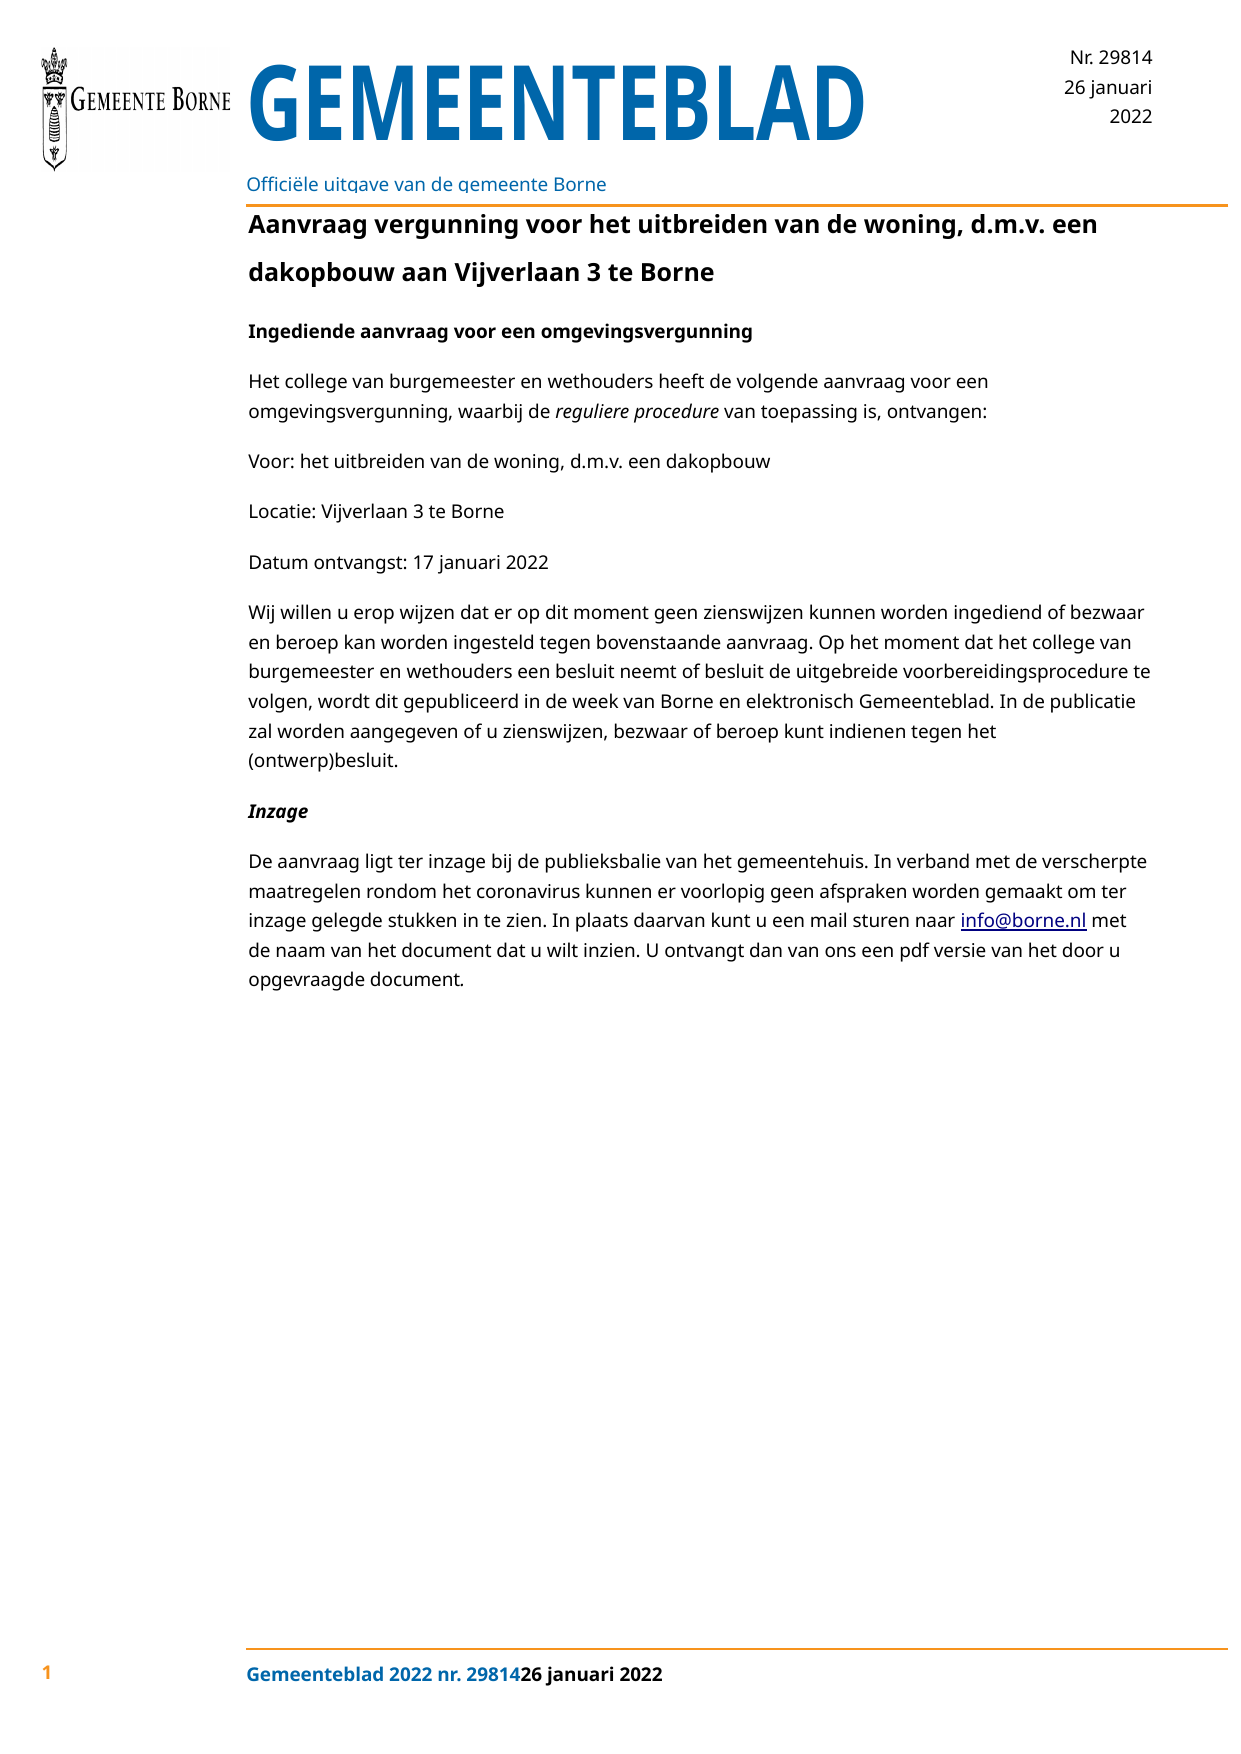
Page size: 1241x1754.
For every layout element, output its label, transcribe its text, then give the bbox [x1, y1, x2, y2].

text Aanvraag vergunning voor het uitbreiden van de woning, d.m.v. een dakopbouw aan Vijverlaan 3 te Borne [248, 207, 1152, 288]
text Locatie: Vijverlaan 3 te Borne [248, 499, 1152, 524]
text Het college van burgemeester en wethouders heeft de volgende aanvraag voor een omgevingsvergunning, waarbij de reguliere procedure van toepassing is, ontvangen: [248, 368, 1152, 424]
text Datum ontvangst: 17 januari 2022 [248, 549, 1152, 575]
text De aanvraag ligt ter inzage bij de publieksbalie van het gemeentehuis. In verband met de verscherpte maatregelen rondom het coronavirus kunnen er voorlopig geen afspraken worden gemaakt om ter inzage gelegde stukken in te zien. In plaats daarvan kunt u een mail sturen naar info@borne.nl met de naam van het document dat u wilt inzien. U ontvangt dan van ons een pdf versie van het door u opgevraagde document. [248, 848, 1152, 992]
text Ingediende aanvraag voor een omgevingsvergunning [248, 318, 1152, 344]
picture [41, 47, 231, 172]
text Voor: het uitbreiden van de woning, d.m.v. een dakopbouw [248, 448, 1152, 474]
text Inzage [248, 798, 1152, 824]
text Wij willen u erop wijzen dat er op dit moment geen zienswijzen kunnen worden ingediend of bezwaar en beroep kan worden ingesteld tegen bovenstaande aanvraag. Op het moment dat het college van burgemeester en wethouders een besluit neemt of besluit de uitgebreide voorbereidingsprocedure te volgen, wordt dit gepubliceerd in de week van Borne en elektronisch Gemeenteblad. In de publicatie zal worden aangegeven of u zienswijzen, bezwaar of beroep kunt indienen tegen het (ontwerp)besluit. [248, 599, 1152, 773]
